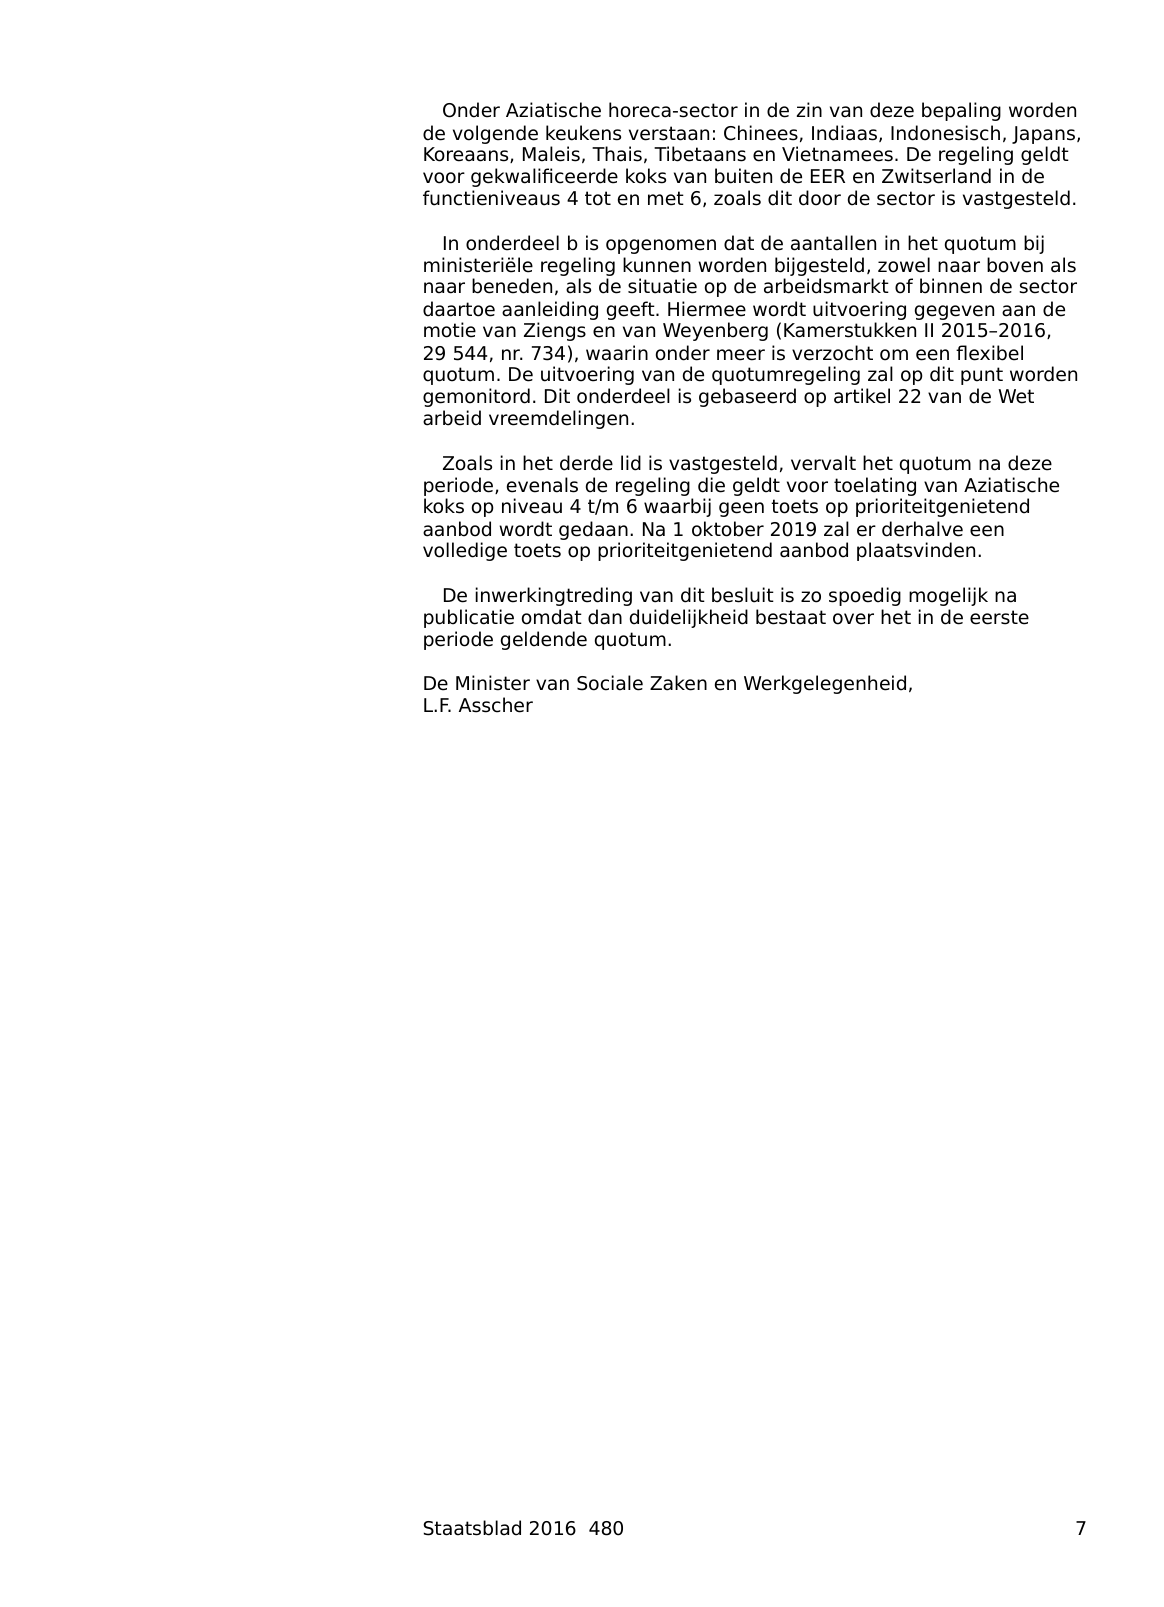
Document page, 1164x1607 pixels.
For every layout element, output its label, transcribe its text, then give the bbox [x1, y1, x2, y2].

text De inwerkingtreding van dit besluit is zo spoedig mogelijk na publicatie omdat dan duidelijkheid bestaat over het in de eerste periode geldende quotum. [422, 584, 1087, 651]
text De Minister van Sociale Zaken en Werkgelegenheid, L.F. Asscher [422, 673, 1087, 717]
text In onderdeel b is opgenomen dat de aantallen in het quotum bij ministeriële regeling kunnen worden bijgesteld, zowel naar boven als naar beneden, als de situatie op de arbeidsmarkt of binnen de sector daartoe aanleiding geeft. Hiermee wordt uitvoering gegeven aan de motie van Ziengs en van Weyenberg (Kamerstukken II 2015–2016, 29 544, nr. 734), waarin onder meer is verzocht om een flexibel quotum. De uitvoering van de quotumregeling zal op dit punt worden gemonitord. Dit onderdeel is gebaseerd op artikel 22 van de Wet arbeid vreemdelingen. [422, 232, 1087, 430]
text Zoals in het derde lid is vastgesteld, vervalt het quotum na deze periode, evenals de regeling die geldt voor toelating van Aziatische koks op niveau 4 t/m 6 waarbij geen toets op prioriteitgenietend aanbod wordt gedaan. Na 1 oktober 2019 zal er derhalve een volledige toets op prioriteitgenietend aanbod plaatsvinden. [422, 452, 1087, 562]
text Onder Aziatische horeca-sector in de zin van deze bepaling worden de volgende keukens verstaan: Chinees, Indiaas, Indonesisch, Japans, Koreaans, Maleis, Thais, Tibetaans en Vietnamees. De regeling geldt voor gekwalificeerde koks van buiten de EER en Zwitserland in de functieniveaus 4 tot en met 6, zoals dit door de sector is vastgesteld. [422, 100, 1087, 210]
